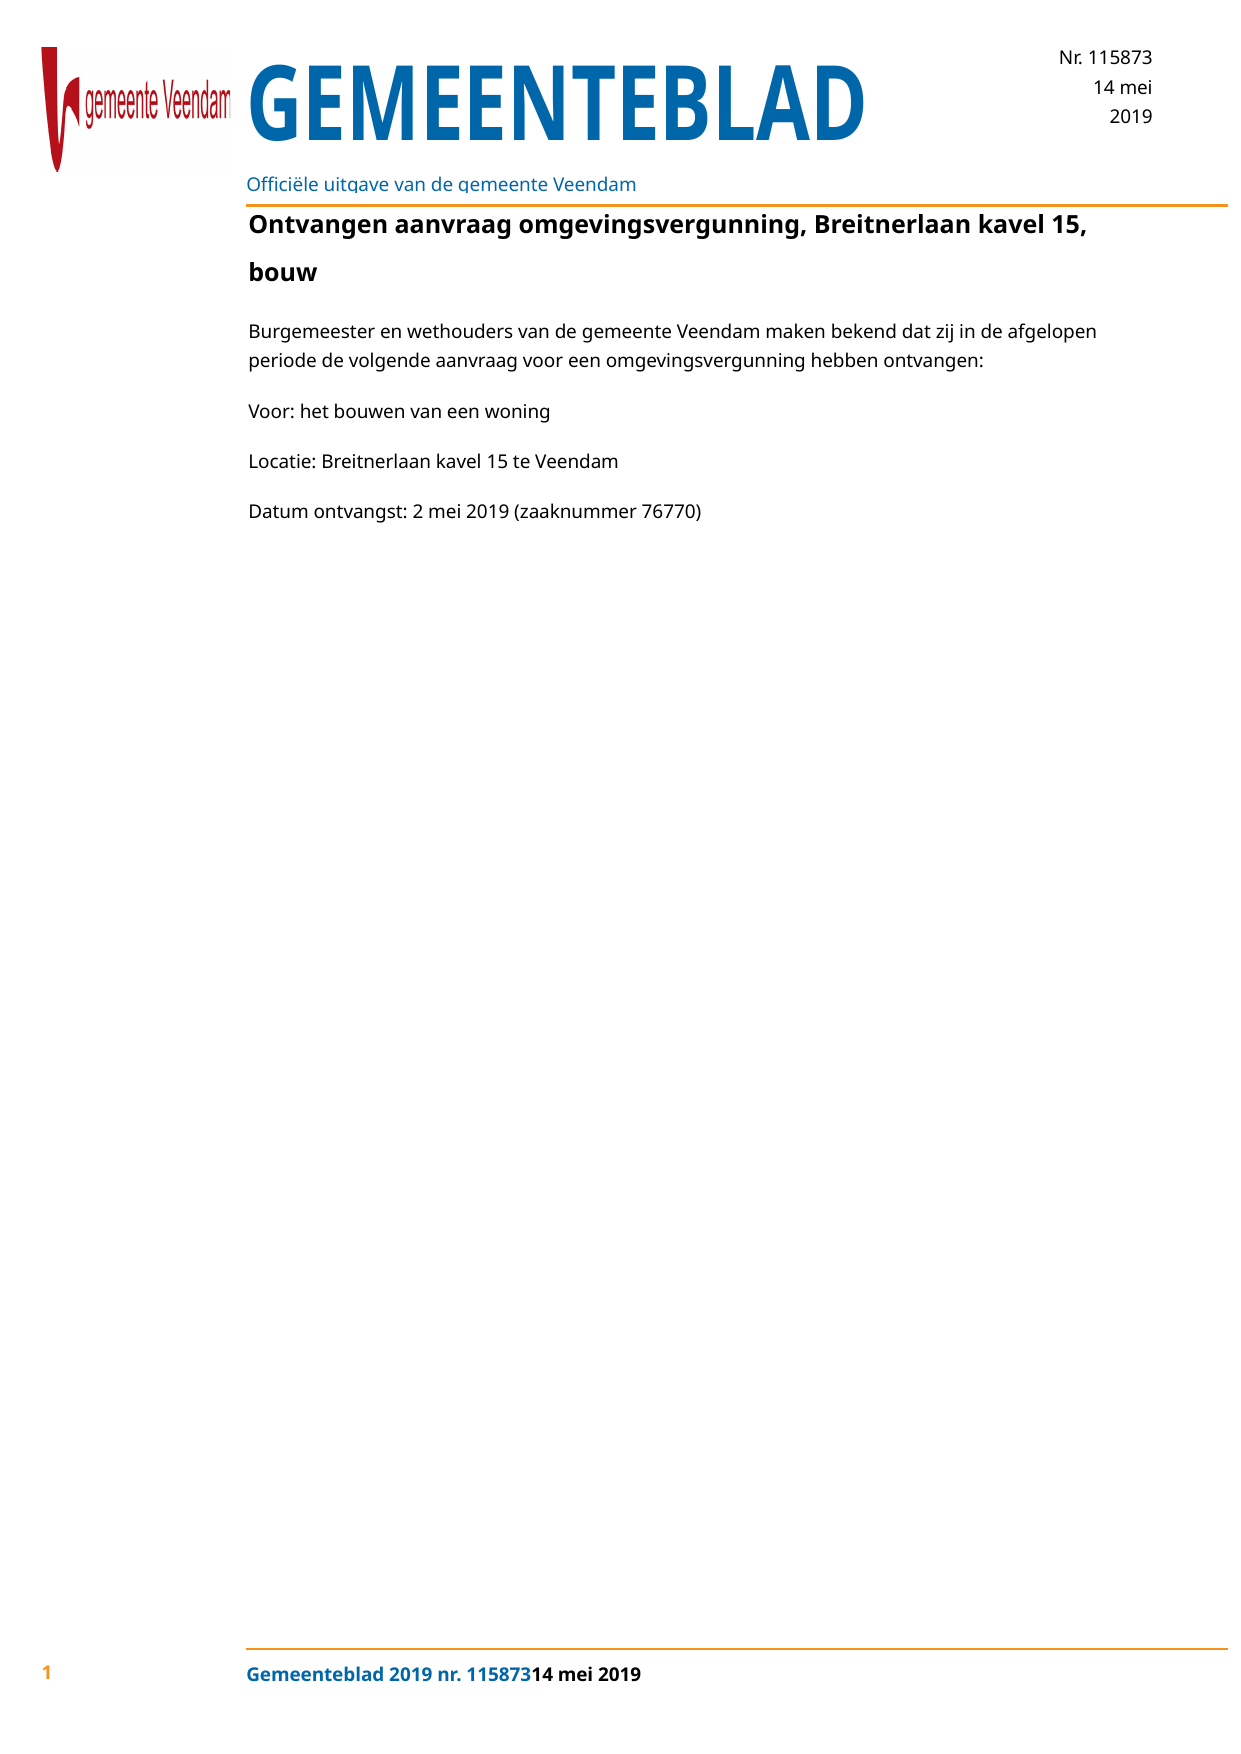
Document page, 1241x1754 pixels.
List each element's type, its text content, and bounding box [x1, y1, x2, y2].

text Ontvangen aanvraag omgevingsvergunning, Breitnerlaan kavel 15, bouw [248, 207, 1152, 288]
text Datum ontvangst: 2 mei 2019 (zaaknummer 76770) [248, 499, 1152, 524]
text Voor: het bouwen van een woning [248, 398, 1152, 424]
text Burgemeester en wethouders van de gemeente Veendam maken bekend dat zij in de afgelopen periode de volgende aanvraag voor een omgevingsvergunning hebben ontvangen: [248, 318, 1152, 373]
text Locatie: Breitnerlaan kavel 15 te Veendam [248, 448, 1152, 474]
picture [41, 47, 231, 172]
